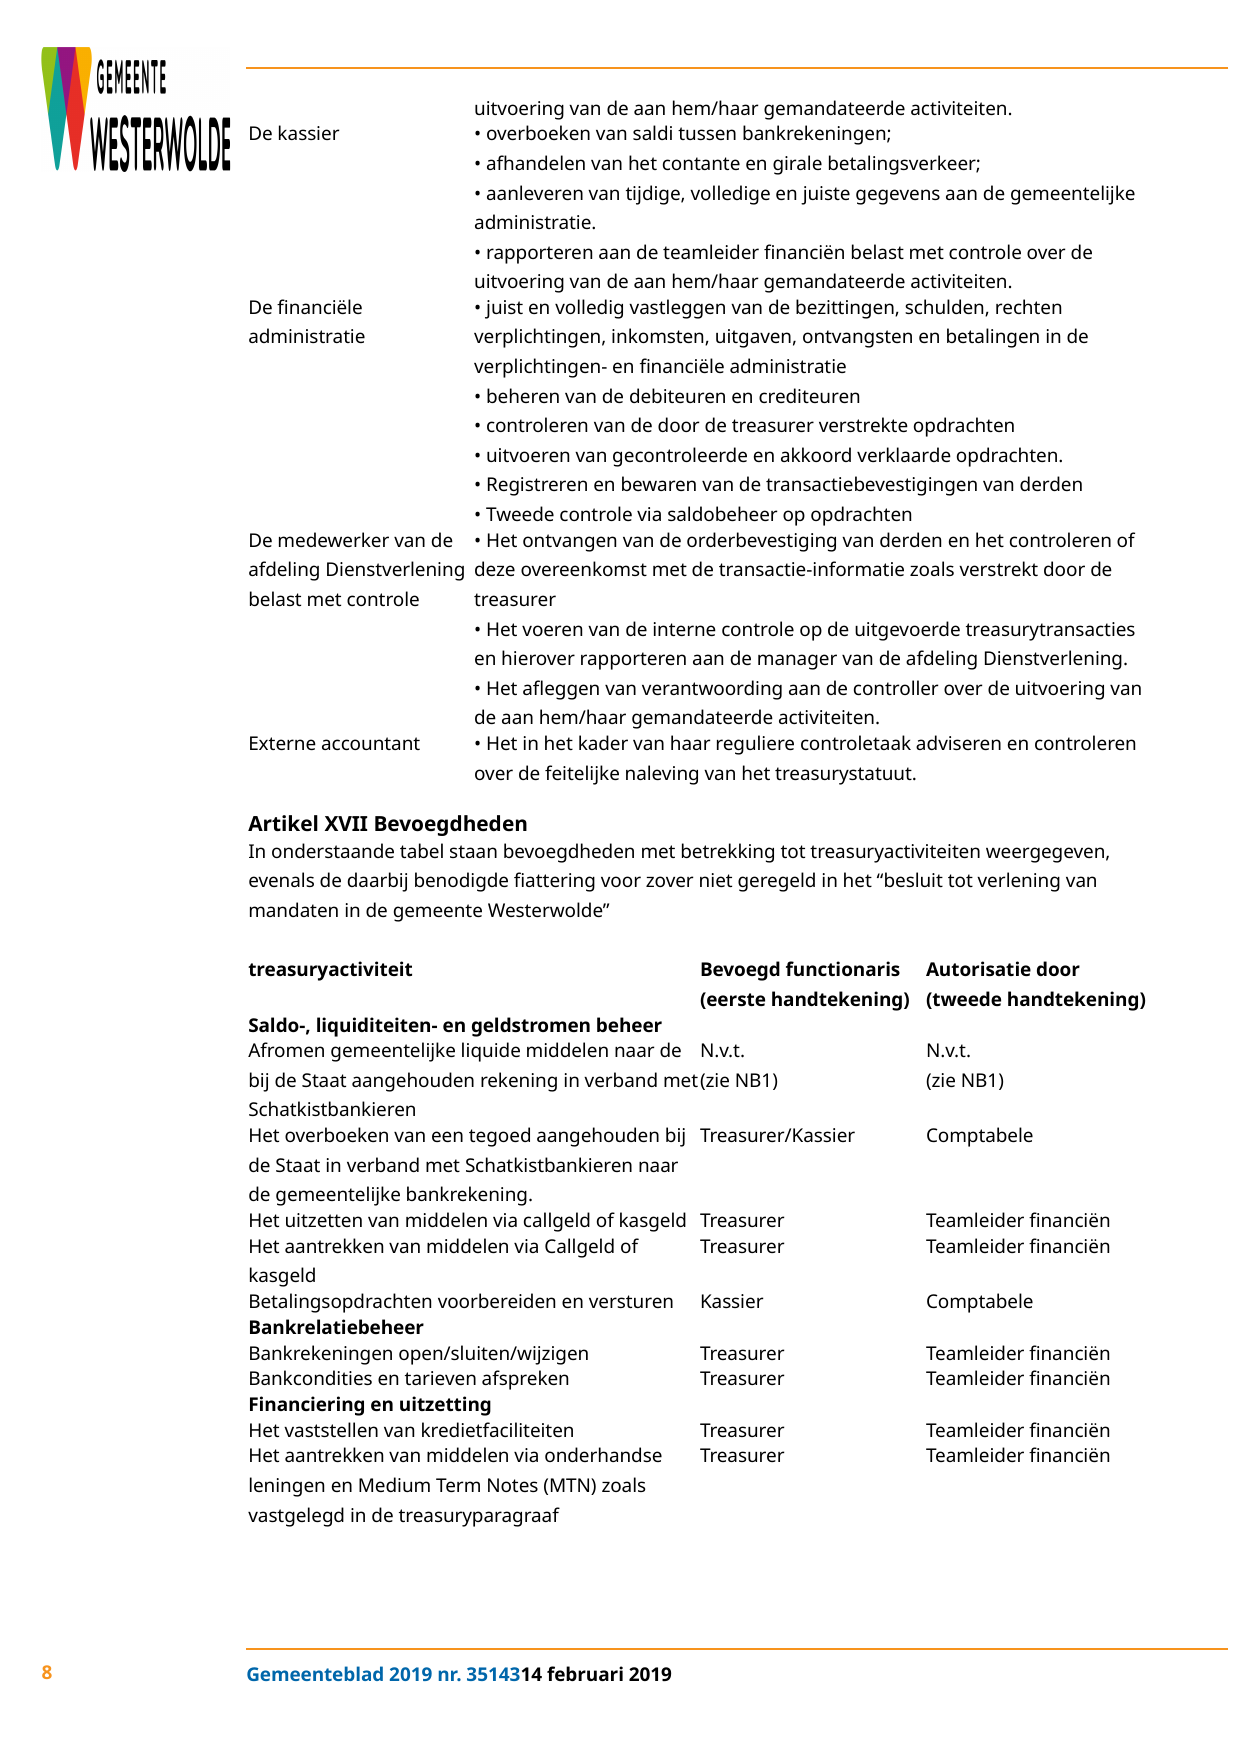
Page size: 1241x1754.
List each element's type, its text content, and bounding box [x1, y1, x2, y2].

table_cell [926, 1012, 1152, 1037]
table_cell De medewerker van de afdeling Dienstverlening belast met controle [248, 527, 474, 730]
table_cell • Het ontvangen van de orderbevestiging van derden en het controleren of deze overeenkomst met de transactie-informatie zoals verstrekt door de treasurer • Het voeren van de interne controle op de uitgevoerde treasurytransacties en hierover rapporteren aan de manager van de afdeling Dienstverlening. • Het afleggen van verantwoording aan de controller over de uitvoering van de aan hem/haar gemandateerde activiteiten. [474, 527, 1152, 730]
table_cell Bankrelatiebeheer [248, 1314, 700, 1340]
table_cell Comptabele [926, 1123, 1152, 1207]
table_cell [700, 1391, 926, 1417]
table_cell Teamleider financiën [926, 1340, 1152, 1366]
table_cell Treasurer [700, 1233, 926, 1288]
table_header Autorisatie door (tweede handtekening) [926, 956, 1152, 1012]
table_cell [248, 95, 474, 121]
table_cell Het vaststellen van kredietfaciliteiten [248, 1417, 700, 1443]
table_cell Teamleider financiën [926, 1443, 1152, 1528]
table_cell Afromen gemeentelijke liquide middelen naar de bij de Staat aangehouden rekening in verband met Schatkistbankieren [248, 1038, 700, 1122]
picture [41, 47, 231, 172]
text Artikel XVII Bevoegdheden [248, 809, 1152, 838]
table_header treasuryactiviteit [248, 956, 700, 1012]
table_cell Betalingsopdrachten voorbereiden en versturen [248, 1288, 700, 1314]
table_cell N.v.t. (zie NB1) [700, 1038, 926, 1122]
table_cell Het aantrekken van middelen via Callgeld of kasgeld [248, 1233, 700, 1288]
table_cell Teamleider financiën [926, 1233, 1152, 1288]
table_cell Treasurer [700, 1366, 926, 1391]
table_cell [926, 1391, 1152, 1417]
table_cell De kassier [248, 121, 474, 294]
table_cell Financiering en uitzetting [248, 1391, 700, 1417]
table_cell Treasurer [700, 1417, 926, 1443]
table_cell Het overboeken van een tegoed aangehouden bij de Staat in verband met Schatkistbankieren naar de gemeentelijke bankrekening. [248, 1123, 700, 1207]
table_cell N.v.t. (zie NB1) [926, 1038, 1152, 1122]
table_cell Het uitzetten van middelen via callgeld of kasgeld [248, 1207, 700, 1233]
table_cell Bankrekeningen open/sluiten/wijzigen [248, 1340, 700, 1366]
table_cell [700, 1012, 926, 1037]
table_cell Treasurer/Kassier [700, 1123, 926, 1207]
table_cell Het aantrekken van middelen via onderhandse leningen en Medium Term Notes (MTN) zoals vastgelegd in de treasuryparagraaf [248, 1443, 700, 1528]
table_cell [700, 1314, 926, 1340]
table_cell uitvoering van de aan hem/haar gemandateerde activiteiten. [474, 95, 1152, 121]
table_cell De financiële administratie [248, 294, 474, 527]
table_cell Teamleider financiën [926, 1366, 1152, 1391]
table_cell Treasurer [700, 1340, 926, 1366]
table_cell Teamleider financiën [926, 1207, 1152, 1233]
table_cell • Het in het kader van haar reguliere controletaak adviseren en controleren over de feitelijke naleving van het treasurystatuut. [474, 730, 1152, 786]
table_cell Treasurer [700, 1207, 926, 1233]
table_cell Comptabele [926, 1288, 1152, 1314]
table_cell Kassier [700, 1288, 926, 1314]
table_cell Bankcondities en tarieven afspreken [248, 1366, 700, 1391]
table_cell [926, 1314, 1152, 1340]
table_cell • overboeken van saldi tussen bankrekeningen; • afhandelen van het contante en girale betalingsverkeer; • aanleveren van tijdige, volledige en juiste gegevens aan de gemeentelijke administratie. • rapporteren aan de teamleider financiën belast met controle over de uitvoering van de aan hem/haar gemandateerde activiteiten. [474, 121, 1152, 294]
table_cell Externe accountant [248, 730, 474, 786]
table_header Bevoegd functionaris (eerste handtekening) [700, 956, 926, 1012]
text In onderstaande tabel staan bevoegdheden met betrekking tot treasuryactiviteiten weergegeven, evenals de daarbij benodigde fiattering voor zover niet geregeld in het “besluit tot verlening van mandaten in de gemeente Westerwolde” [248, 838, 1152, 923]
table_cell • juist en volledig vastleggen van de bezittingen, schulden, rechten verplichtingen, inkomsten, uitgaven, ontvangsten en betalingen in de verplichtingen- en financiële administratie • beheren van de debiteuren en crediteuren • controleren van de door de treasurer verstrekte opdrachten • uitvoeren van gecontroleerde en akkoord verklaarde opdrachten. • Registreren en bewaren van de transactiebevestigingen van derden • Tweede controle via saldobeheer op opdrachten [474, 294, 1152, 527]
table_cell Saldo-, liquiditeiten- en geldstromen beheer [248, 1012, 700, 1037]
table_cell Treasurer [700, 1443, 926, 1528]
table_cell Teamleider financiën [926, 1417, 1152, 1443]
